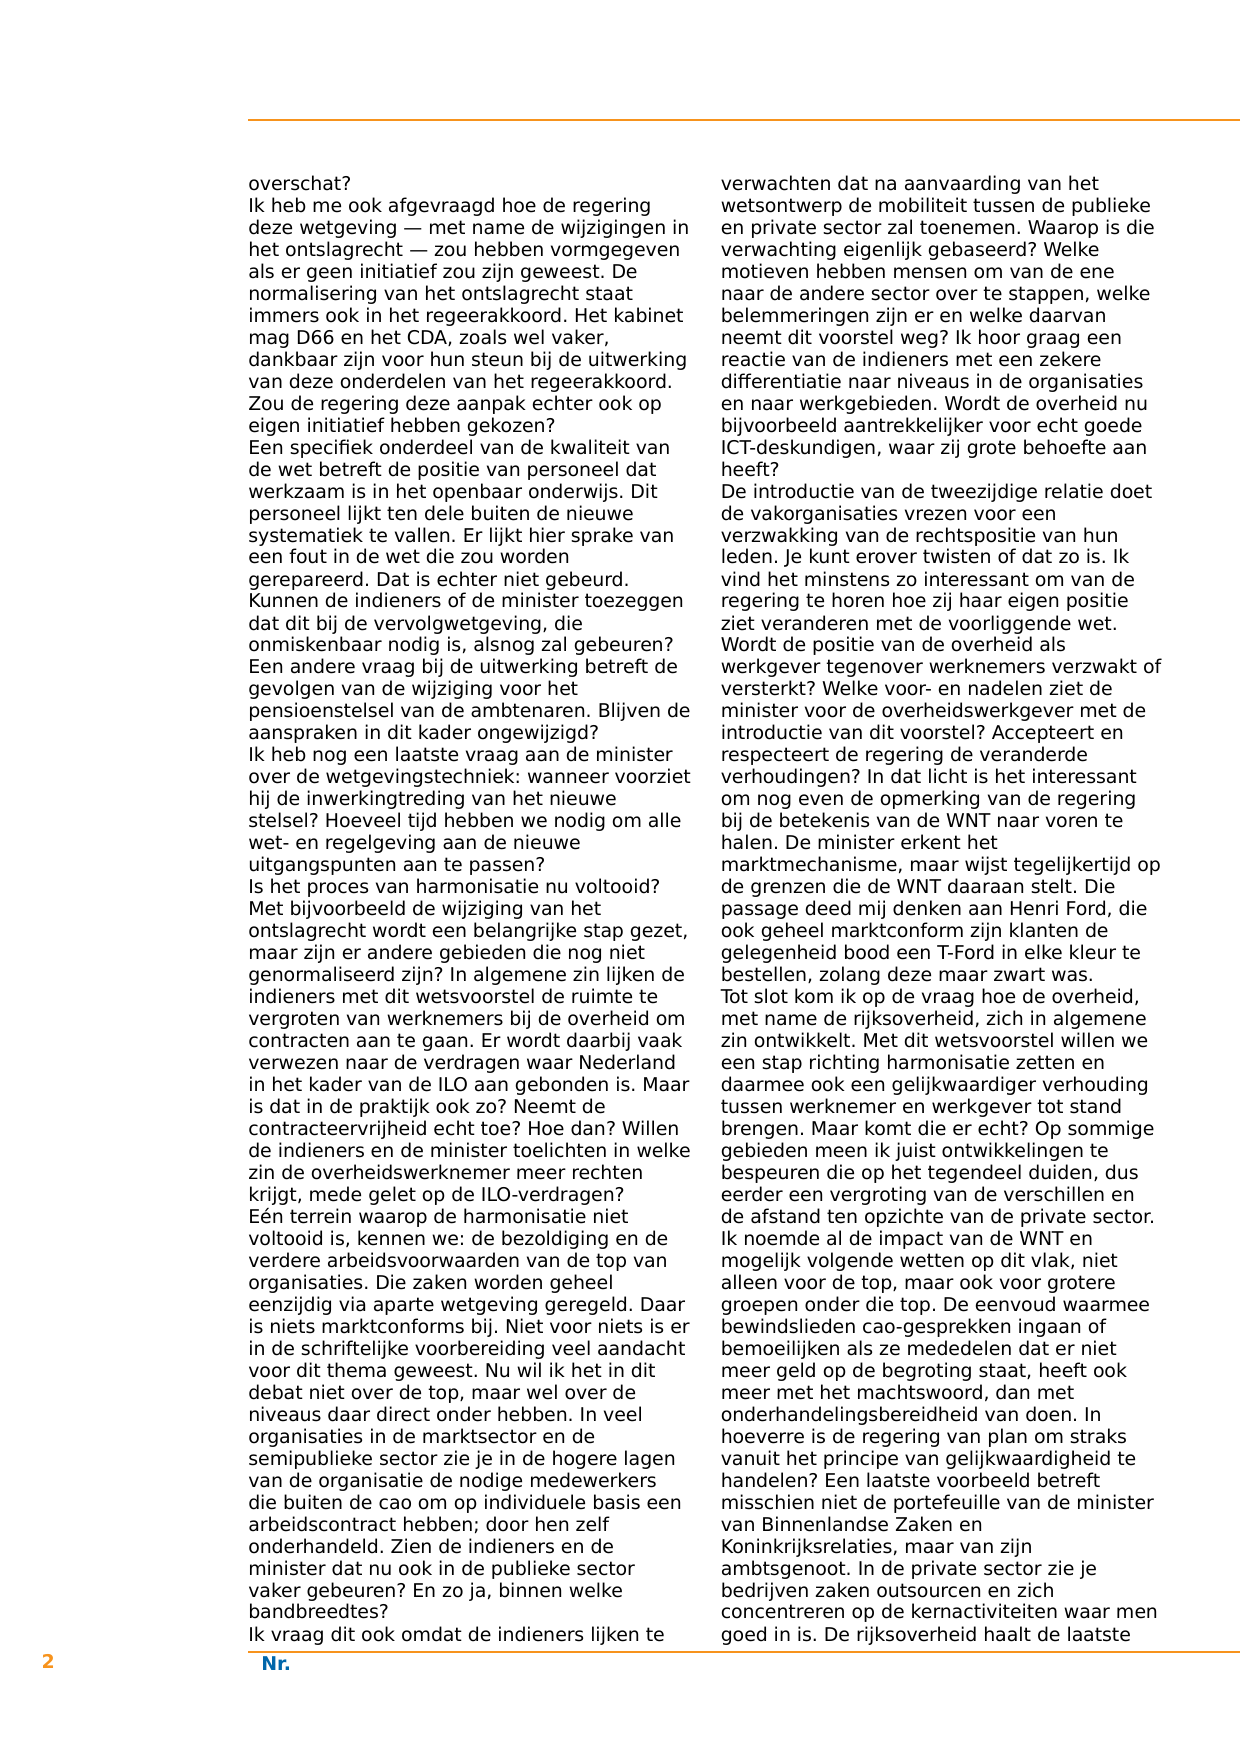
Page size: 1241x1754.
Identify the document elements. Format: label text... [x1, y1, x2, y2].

text Een specifiek onderdeel van de kwaliteit van de wet betreft de positie van personeel dat werkzaam is in het openbaar onderwijs. Dit personeel lijkt ten dele buiten de nieuwe systematiek te vallen. Er lijkt hier sprake van een fout in de wet die zou worden gerepareerd. Dat is echter niet gebeurd. Kunnen de indieners of de minister toezeggen dat dit bij de vervolgwetgeving, die onmiskenbaar nodig is, alsnog zal gebeuren? [248, 437, 691, 656]
text Eén terrein waarop de harmonisatie niet voltooid is, kennen we: de bezoldiging en de verdere arbeidsvoorwaarden van de top van organisaties. Die zaken worden geheel eenzijdig via aparte wetgeving geregeld. Daar is niets marktconforms bij. Niet voor niets is er in de schriftelijke voorbereiding veel aandacht voor dit thema geweest. Nu wil ik het in dit debat niet over de top, maar wel over de niveaus daar direct onder hebben. In veel organisaties in de marktsector en de semipublieke sector zie je in de hogere lagen van de organisatie de nodige medewerkers die buiten de cao om op individuele basis een arbeidscontract hebben; door hen zelf onderhandeld. Zien de indieners en de minister dat nu ook in de publieke sector vaker gebeuren? En zo ja, binnen welke bandbreedtes? [248, 1206, 691, 1623]
text Een andere vraag bij de uitwerking betreft de gevolgen van de wijziging voor het pensioenstelsel van de ambtenaren. Blijven de aanspraken in dit kader ongewijzigd? [248, 656, 691, 744]
text Tot slot kom ik op de vraag hoe de overheid, met name de rijksoverheid, zich in algemene zin ontwikkelt. Met dit wetsvoorstel willen we een stap richting harmonisatie zetten en daarmee ook een gelijkwaardiger verhouding tussen werknemer en werkgever tot stand brengen. Maar komt die er echt? Op sommige gebieden meen ik juist ontwikkelingen te bespeuren die op het tegendeel duiden, dus eerder een vergroting van de verschillen en de afstand ten opzichte van de private sector. Ik noemde al de impact van de WNT en mogelijk volgende wetten op dit vlak, niet alleen voor de top, maar ook voor grotere groepen onder die top. De eenvoud waarmee bewindslieden cao-gesprekken ingaan of bemoeilijken als ze mededelen dat er niet meer geld op de begroting staat, heeft ook meer met het machtswoord, dan met onderhandelingsbereidheid van doen. In hoeverre is de regering van plan om straks vanuit het principe van gelijkwaardigheid te handelen? Een laatste voorbeeld betreft misschien niet de portefeuille van de minister van Binnenlandse Zaken en Koninkrijksrelaties, maar van zijn ambtsgenoot. In de private sector zie je bedrijven zaken outsourcen en zich concentreren op de kernactiviteiten waar men goed in is. De rijksoverheid haalt de laatste [721, 986, 1163, 1645]
text overschat? [248, 173, 691, 195]
text Ik heb nog een laatste vraag aan de minister over de wetgevingstechniek: wanneer voorziet hij de inwerkingtreding van het nieuwe stelsel? Hoeveel tijd hebben we nodig om alle wet- en regelgeving aan de nieuwe uitgangspunten aan te passen? [248, 744, 691, 876]
text De introductie van de tweezijdige relatie doet de vakorganisaties vrezen voor een verzwakking van de rechtspositie van hun leden. Je kunt erover twisten of dat zo is. Ik vind het minstens zo interessant om van de regering te horen hoe zij haar eigen positie ziet veranderen met de voorliggende wet. Wordt de positie van de overheid als werkgever tegenover werknemers verzwakt of versterkt? Welke voor- en nadelen ziet de minister voor de overheidswerkgever met de introductie van dit voorstel? Accepteert en respecteert de regering de veranderde verhoudingen? In dat licht is het interessant om nog even de opmerking van de regering bij de betekenis van de WNT naar voren te halen. De minister erkent het marktmechanisme, maar wijst tegelijkertijd op de grenzen die de WNT daaraan stelt. Die passage deed mij denken aan Henri Ford, die ook geheel marktconform zijn klanten de gelegenheid bood een T-Ford in elke kleur te bestellen, zolang deze maar zwart was. [721, 481, 1163, 986]
text verwachten dat na aanvaarding van het wetsontwerp de mobiliteit tussen de publieke en private sector zal toenemen. Waarop is die verwachting eigenlijk gebaseerd? Welke motieven hebben mensen om van de ene naar de andere sector over te stappen, welke belemmeringen zijn er en welke daarvan neemt dit voorstel weg? Ik hoor graag een reactie van de indieners met een zekere differentiatie naar niveaus in de organisaties en naar werkgebieden. Wordt de overheid nu bijvoorbeeld aantrekkelijker voor echt goede ICT-deskundigen, waar zij grote behoefte aan heeft? [721, 173, 1163, 481]
text Ik heb me ook afgevraagd hoe de regering deze wetgeving — met name de wijzigingen in het ontslagrecht — zou hebben vormgegeven als er geen initiatief zou zijn geweest. De normalisering van het ontslagrecht staat immers ook in het regeerakkoord. Het kabinet mag D66 en het CDA, zoals wel vaker, dankbaar zijn voor hun steun bij de uitwerking van deze onderdelen van het regeerakkoord. Zou de regering deze aanpak echter ook op eigen initiatief hebben gekozen? [248, 195, 691, 437]
text Is het proces van harmonisatie nu voltooid? Met bijvoorbeeld de wijziging van het ontslagrecht wordt een belangrijke stap gezet, maar zijn er andere gebieden die nog niet genormaliseerd zijn? In algemene zin lijken de indieners met dit wetsvoorstel de ruimte te vergroten van werknemers bij de overheid om contracten aan te gaan. Er wordt daarbij vaak verwezen naar de verdragen waar Nederland in het kader van de ILO aan gebonden is. Maar is dat in de praktijk ook zo? Neemt de contracteervrijheid echt toe? Hoe dan? Willen de indieners en de minister toelichten in welke zin de overheidswerknemer meer rechten krijgt, mede gelet op de ILO-verdragen? [248, 876, 691, 1206]
text Ik vraag dit ook omdat de indieners lijken te [248, 1623, 691, 1645]
